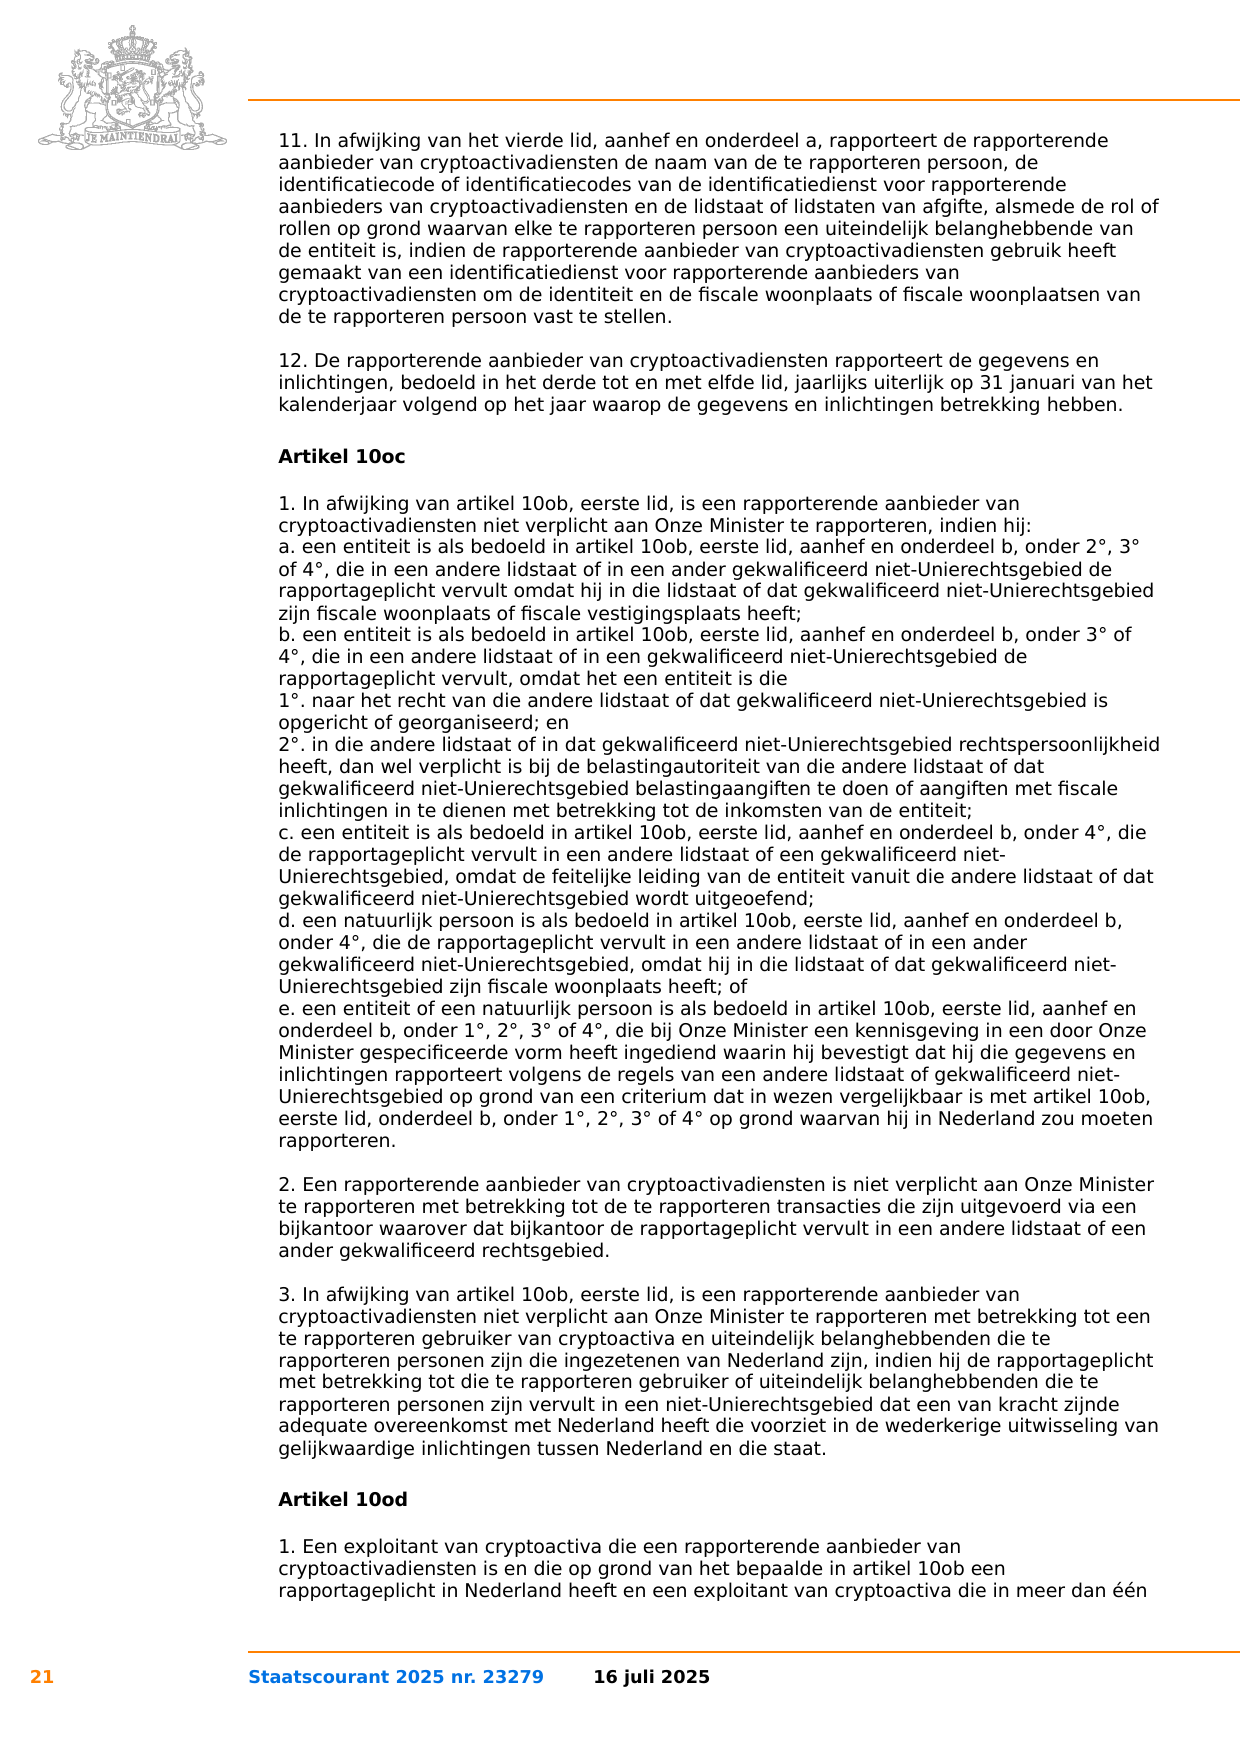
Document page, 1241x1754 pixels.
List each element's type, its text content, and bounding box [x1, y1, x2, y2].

text 1°. naar het recht van die andere lidstaat of dat gekwalificeerd niet-Unierechtsgebied is opgericht of georganiseerd; en [278, 690, 1163, 734]
text a. een entiteit is als bedoeld in artikel 10ob, eerste lid, aanhef en onderdeel b, onder 2°, 3° of 4°, die in een andere lidstaat of in een ander gekwalificeerd niet-Unierechtsgebied de rapportageplicht vervult omdat hij in die lidstaat of dat gekwalificeerd niet-Unierechtsgebied zijn fiscale woonplaats of fiscale vestigingsplaats heeft; [278, 536, 1163, 624]
text 11. In afwijking van het vierde lid, aanhef en onderdeel a, rapporteert de rapporterende aanbieder van cryptoactivadiensten de naam van de te rapporteren persoon, de identificatiecode of identificatiecodes van de identificatiedienst voor rapporterende aanbieders van cryptoactivadiensten en de lidstaat of lidstaten van afgifte, alsmede de rol of rollen op grond waarvan elke te rapporteren persoon een uiteindelijk belanghebbende van de entiteit is, indien de rapporterende aanbieder van cryptoactivadiensten gebruik heeft gemaakt van een identificatiedienst voor rapporterende aanbieders van cryptoactivadiensten om de identiteit en de fiscale woonplaats of fiscale woonplaatsen van de te rapporteren persoon vast te stellen. [278, 130, 1163, 328]
subtitle Artikel 10oc [278, 446, 1163, 467]
text d. een natuurlijk persoon is als bedoeld in artikel 10ob, eerste lid, aanhef en onderdeel b, onder 4°, die de rapportageplicht vervult in een andere lidstaat of in een ander gekwalificeerd niet-Unierechtsgebied, omdat hij in die lidstaat of dat gekwalificeerd niet-Unierechtsgebied zijn fiscale woonplaats heeft; of [278, 910, 1163, 998]
text e. een entiteit of een natuurlijk persoon is als bedoeld in artikel 10ob, eerste lid, aanhef en onderdeel b, onder 1°, 2°, 3° of 4°, die bij Onze Minister een kennisgeving in een door Onze Minister gespecificeerde vorm heeft ingediend waarin hij bevestigt dat hij die gegevens en inlichtingen rapporteert volgens de regels van een andere lidstaat of gekwalificeerd niet-Unierechtsgebied op grond van een criterium dat in wezen vergelijkbaar is met artikel 10ob, eerste lid, onderdeel b, onder 1°, 2°, 3° of 4° op grond waarvan hij in Nederland zou moeten rapporteren. [278, 998, 1163, 1152]
text 1. Een exploitant van cryptoactiva die een rapporterende aanbieder van cryptoactivadiensten is en die op grond van het bepaalde in artikel 10ob een rapportageplicht in Nederland heeft en een exploitant van cryptoactiva die in meer dan één [278, 1536, 1163, 1602]
text b. een entiteit is als bedoeld in artikel 10ob, eerste lid, aanhef en onderdeel b, onder 3° of 4°, die in een andere lidstaat of in een gekwalificeerd niet-Unierechtsgebied de rapportageplicht vervult, omdat het een entiteit is die [278, 624, 1163, 690]
text 1. In afwijking van artikel 10ob, eerste lid, is een rapporterende aanbieder van cryptoactivadiensten niet verplicht aan Onze Minister te rapporteren, indien hij: [278, 492, 1163, 536]
text 2. Een rapporterende aanbieder van cryptoactivadiensten is niet verplicht aan Onze Minister te rapporteren met betrekking tot de te rapporteren transacties die zijn uitgevoerd via een bijkantoor waarover dat bijkantoor de rapportageplicht vervult in een andere lidstaat of een ander gekwalificeerd rechtsgebied. [278, 1174, 1163, 1262]
text c. een entiteit is als bedoeld in artikel 10ob, eerste lid, aanhef en onderdeel b, onder 4°, die de rapportageplicht vervult in een andere lidstaat of een gekwalificeerd niet-Unierechtsgebied, omdat de feitelijke leiding van de entiteit vanuit die andere lidstaat of dat gekwalificeerd niet-Unierechtsgebied wordt uitgeoefend; [278, 822, 1163, 910]
text 3. In afwijking van artikel 10ob, eerste lid, is een rapporterende aanbieder van cryptoactivadiensten niet verplicht aan Onze Minister te rapporteren met betrekking tot een te rapporteren gebruiker van cryptoactiva en uiteindelijk belanghebbenden die te rapporteren personen zijn die ingezetenen van Nederland zijn, indien hij de rapportageplicht met betrekking tot die te rapporteren gebruiker of uiteindelijk belanghebbenden die te rapporteren personen zijn vervult in een niet-Unierechtsgebied dat een van kracht zijnde adequate overeenkomst met Nederland heeft die voorziet in de wederkerige uitwisseling van gelijkwaardige inlichtingen tussen Nederland en die staat. [278, 1283, 1163, 1459]
text 12. De rapporterende aanbieder van cryptoactivadiensten rapporteert de gegevens en inlichtingen, bedoeld in het derde tot en met elfde lid, jaarlijks uiterlijk op 31 januari van het kalenderjaar volgend op het jaar waarop de gegevens en inlichtingen betrekking hebben. [278, 349, 1163, 416]
subtitle Artikel 10od [278, 1489, 1163, 1511]
text 2°. in die andere lidstaat of in dat gekwalificeerd niet-Unierechtsgebied rechtspersoonlijkheid heeft, dan wel verplicht is bij de belastingautoriteit van die andere lidstaat of dat gekwalificeerd niet-Unierechtsgebied belastingaangiften te doen of aangiften met fiscale inlichtingen in te dienen met betrekking tot de inkomsten van de entiteit; [278, 734, 1163, 822]
picture [38, 25, 227, 150]
